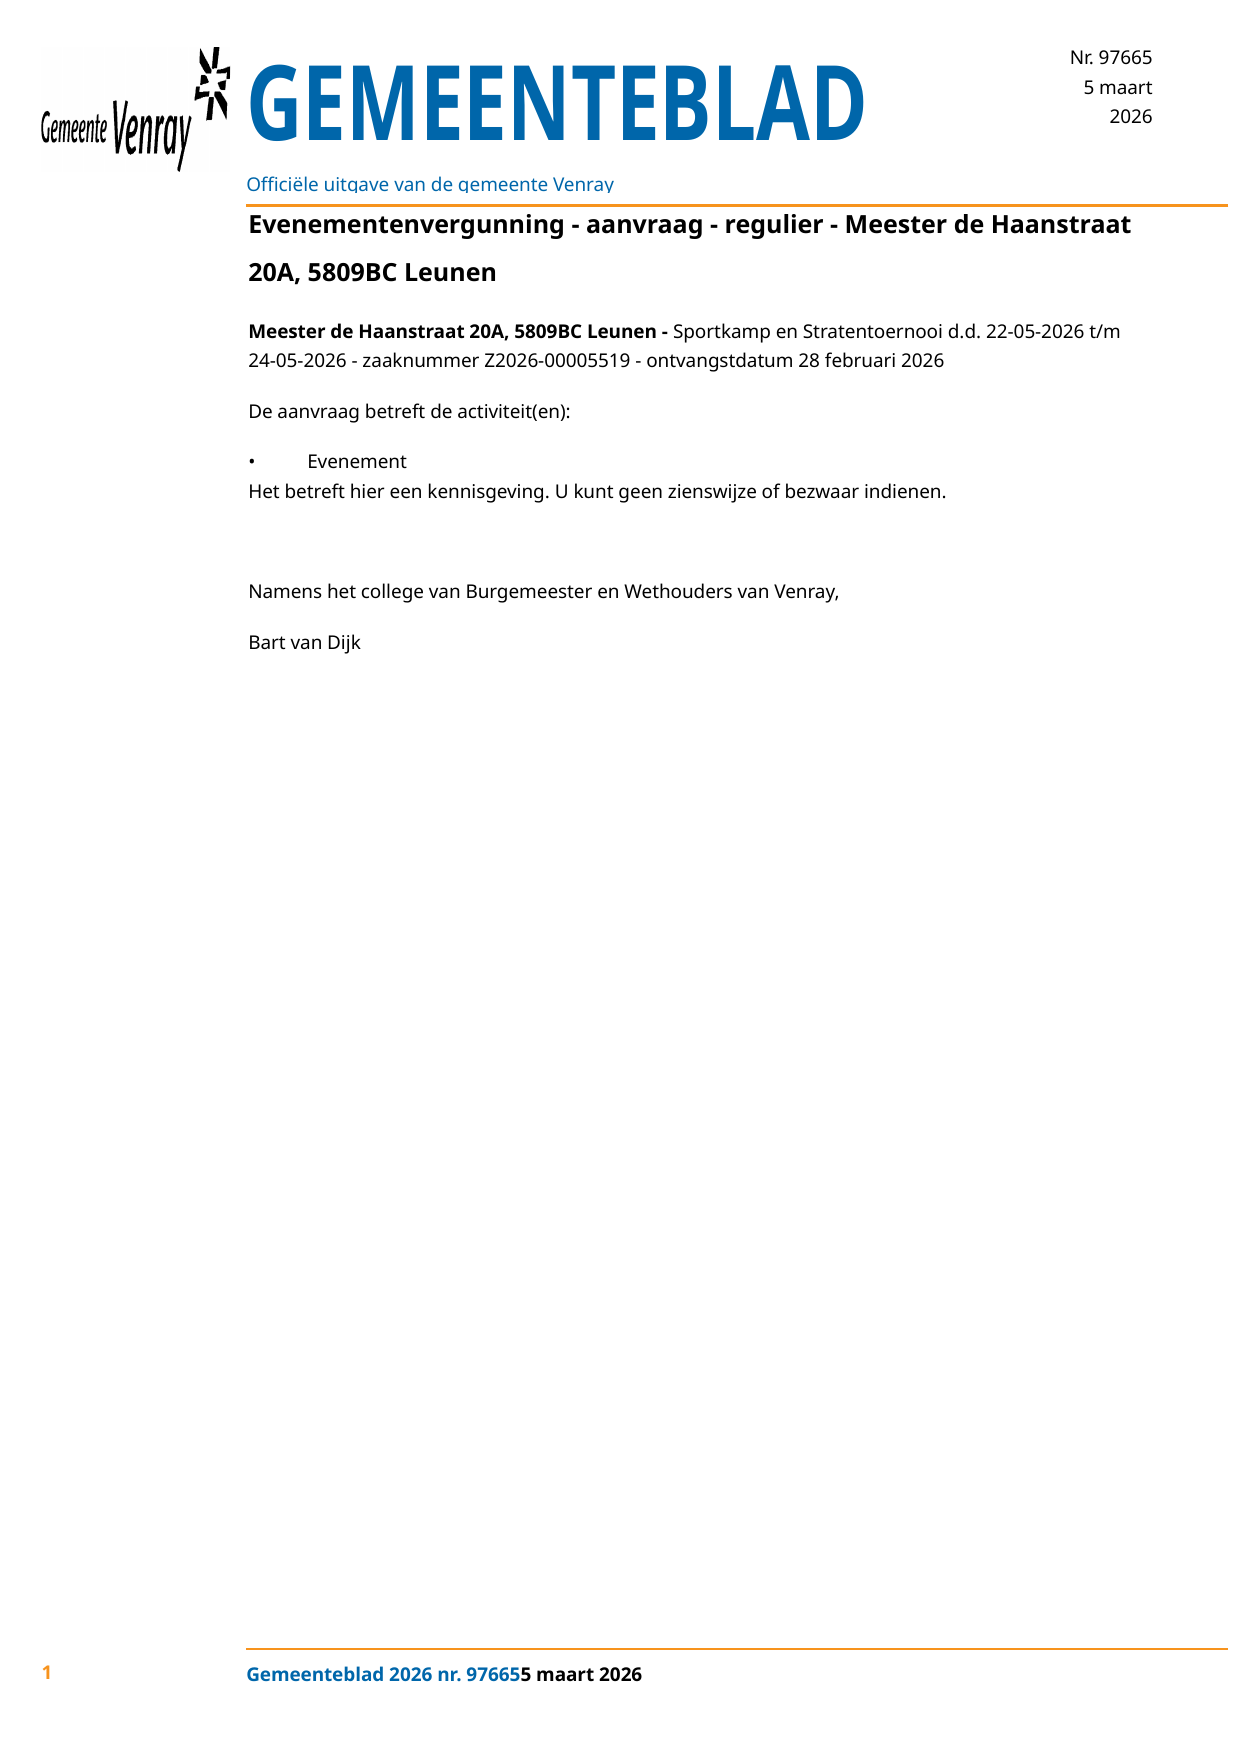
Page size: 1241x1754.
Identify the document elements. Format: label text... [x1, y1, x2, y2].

picture [41, 47, 231, 172]
list Evenement [248, 448, 1152, 474]
text De aanvraag betreft de activiteit(en): [248, 398, 1152, 424]
text Namens het college van Burgemeester en Wethouders van Venray, [248, 579, 1152, 604]
text Meester de Haanstraat 20A, 5809BC Leunen - Sportkamp en Stratentoernooi d.d. 22-05-2026 t/m 24-05-2026 - zaaknummer Z2026-00005519 - ontvangstdatum 28 februari 2026 [248, 318, 1152, 373]
text Evenementenvergunning - aanvraag - regulier - Meester de Haanstraat 20A, 5809BC Leunen [248, 207, 1152, 288]
text Bart van Dijk [248, 629, 1152, 655]
text Het betreft hier een kennisgeving. U kunt geen zienswijze of bezwaar indienen. [248, 478, 1152, 504]
